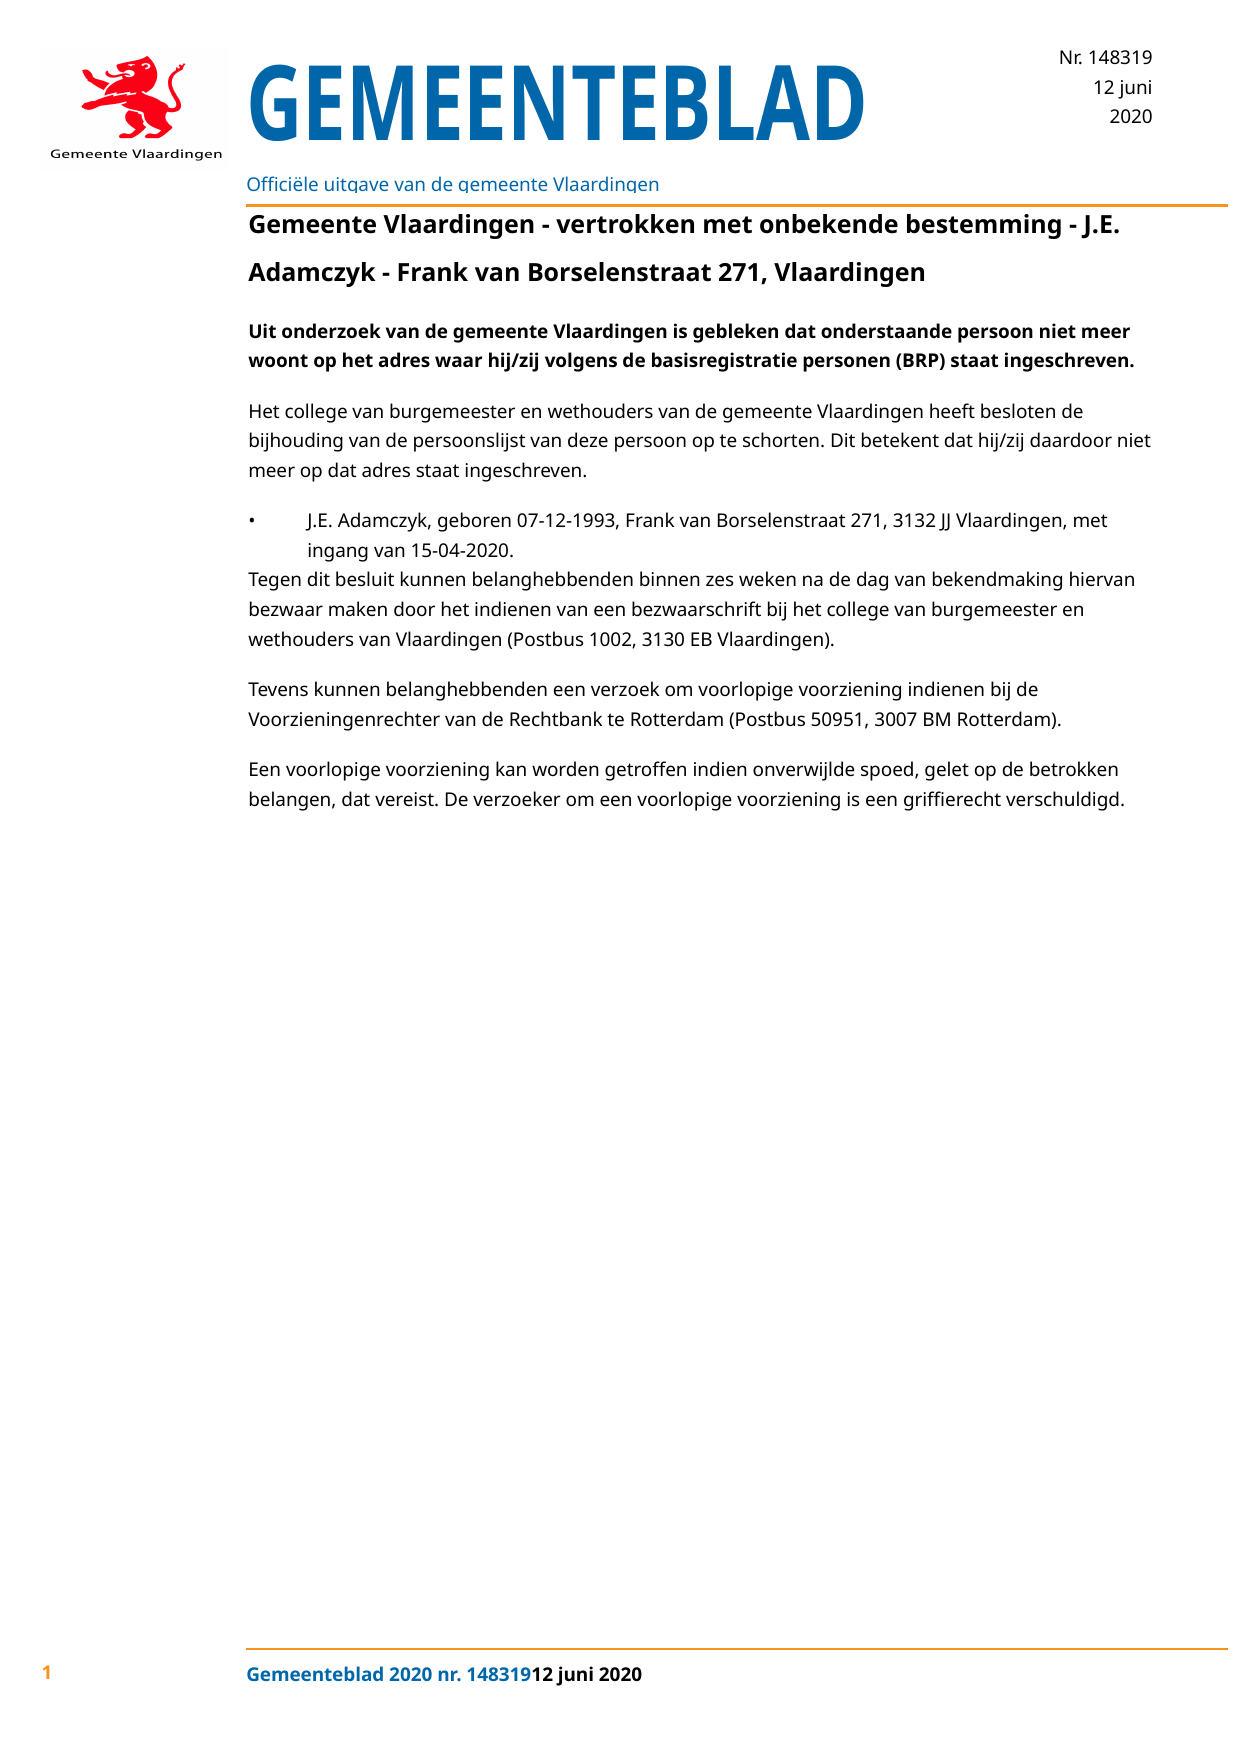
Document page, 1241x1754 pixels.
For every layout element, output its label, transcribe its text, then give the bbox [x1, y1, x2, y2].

text Het college van burgemeester en wethouders van de gemeente Vlaardingen heeft besloten de bijhouding van de persoonslijst van deze persoon op te schorten. Dit betekent dat hij/zij daardoor niet meer op dat adres staat ingeschreven. [248, 398, 1152, 483]
text Tegen dit besluit kunnen belanghebbenden binnen zes weken na de dag van bekendmaking hiervan bezwaar maken door het indienen van een bezwaarschrift bij het college van burgemeester en wethouders van Vlaardingen (Postbus 1002, 3130 EB Vlaardingen). [248, 567, 1152, 652]
text Uit onderzoek van de gemeente Vlaardingen is gebleken dat onderstaande persoon niet meer woont op het adres waar hij/zij volgens de basisregistratie personen (BRP) staat ingeschreven. [248, 318, 1152, 373]
picture [41, 47, 231, 172]
text Een voorlopige voorziening kan worden getroffen indien onverwijlde spoed, gelet op de betrokken belangen, dat vereist. De verzoeker om een voorlopige voorziening is een griffierecht verschuldigd. [248, 756, 1152, 812]
text Gemeente Vlaardingen - vertrokken met onbekende bestemming - J.E. Adamczyk - Frank van Borselenstraat 271, Vlaardingen [248, 207, 1152, 288]
list J.E. Adamczyk, geboren 07-12-1993, Frank van Borselenstraat 271, 3132 JJ Vlaardingen, met ingang van 15-04-2020. [248, 507, 1152, 563]
text Tevens kunnen belanghebbenden een verzoek om voorlopige voorziening indienen bij de Voorzieningenrechter van de Rechtbank te Rotterdam (Postbus 50951, 3007 BM Rotterdam). [248, 676, 1152, 732]
